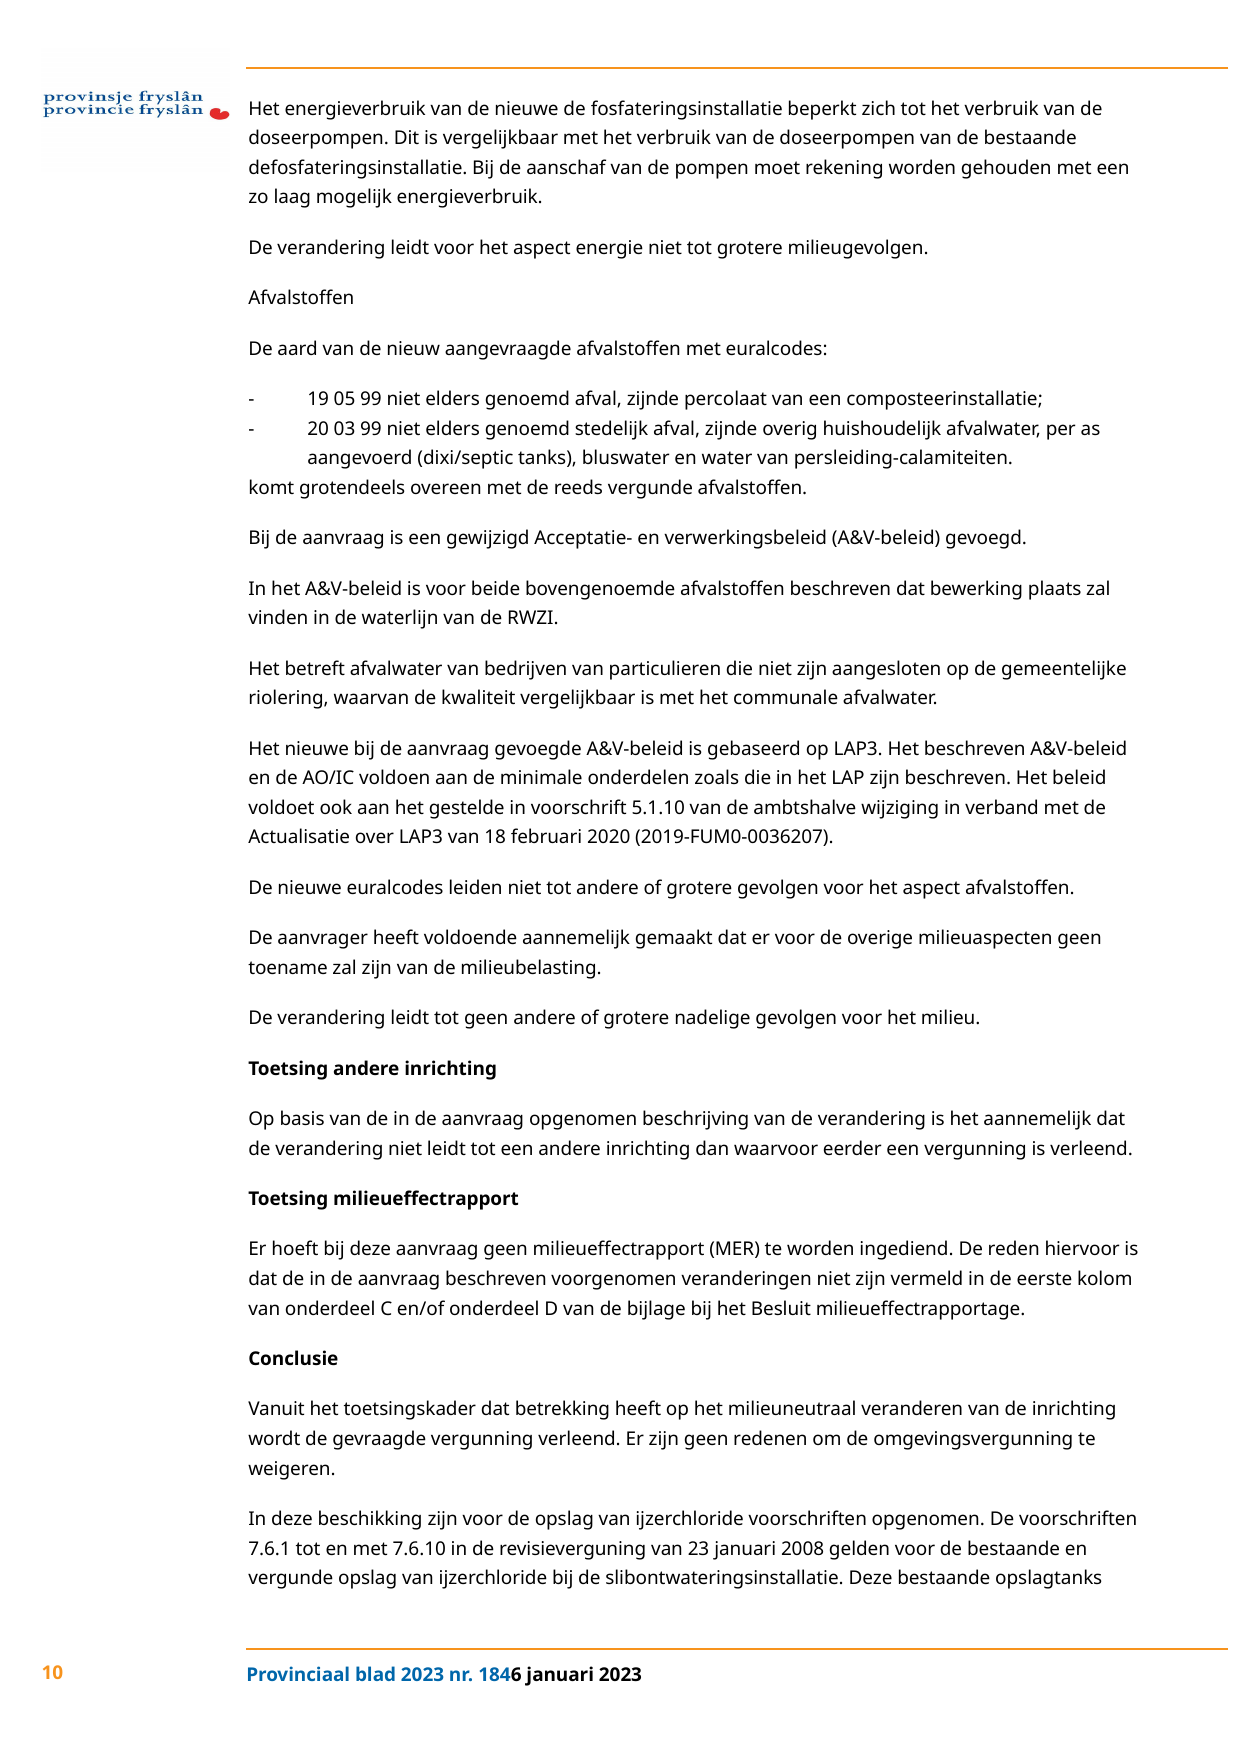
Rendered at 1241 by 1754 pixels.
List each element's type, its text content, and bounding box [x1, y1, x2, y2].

text In deze beschikking zijn voor de opslag van ijzerchloride voorschriften opgenomen. De voorschriften 7.6.1 tot en met 7.6.10 in de revisieverguning van 23 januari 2008 gelden voor de bestaande en vergunde opslag van ijzerchloride bij de slibontwateringsinstallatie. Deze bestaande opslagtanks [248, 1505, 1152, 1590]
text Op basis van de in de aanvraag opgenomen beschrijving van de verandering is het aannemelijk dat de verandering niet leidt tot een andere inrichting dan waarvoor eerder een vergunning is verleend. [248, 1105, 1152, 1161]
text Er hoeft bij deze aanvraag geen milieueffectrapport (MER) te worden ingediend. De reden hiervoor is dat de in de aanvraag beschreven voorgenomen veranderingen niet zijn vermeld in de eerste kolom van onderdeel C en/of onderdeel D van de bijlage bij het Besluit milieueffectrapportage. [248, 1236, 1152, 1321]
text Conclusie [248, 1345, 1152, 1371]
text In het A&V-beleid is voor beide bovengenoemde afvalstoffen beschreven dat bewerking plaats zal vinden in de waterlijn van de RWZI. [248, 575, 1152, 630]
text Toetsing andere inrichting [248, 1055, 1152, 1081]
text De verandering leidt tot geen andere of grotere nadelige gevolgen voor het milieu. [248, 1004, 1152, 1030]
text komt grotendeels overeen met de reeds vergunde afvalstoffen. [248, 474, 1152, 500]
text Afvalstoffen [248, 284, 1152, 310]
text De verandering leidt voor het aspect energie niet tot grotere milieugevolgen. [248, 234, 1152, 260]
text De aard van de nieuw aangevraagde afvalstoffen met euralcodes: [248, 335, 1152, 361]
text De aanvrager heeft voldoende aannemelijk gemaakt dat er voor de overige milieuaspecten geen toename zal zijn van de milieubelasting. [248, 924, 1152, 980]
text De nieuwe euralcodes leiden niet tot andere of grotere gevolgen voor het aspect afvalstoffen. [248, 874, 1152, 900]
text Bij de aanvraag is een gewijzigd Acceptatie- en verwerkingsbeleid (A&V-beleid) gevoegd. [248, 524, 1152, 550]
text Het nieuwe bij de aanvraag gevoegde A&V-beleid is gebaseerd op LAP3. Het beschreven A&V-beleid en de AO/IC voldoen aan de minimale onderdelen zoals die in het LAP zijn beschreven. Het beleid voldoet ook aan het gestelde in voorschrift 5.1.10 van de ambtshalve wijziging in verband met de Actualisatie over LAP3 van 18 februari 2020 (2019-FUM0-0036207). [248, 735, 1152, 849]
list 19 05 99 niet elders genoemd afval, zijnde percolaat van een composteerinstallatie; [248, 385, 1152, 411]
text Het betreft afvalwater van bedrijven van particulieren die niet zijn aangesloten op de gemeentelijke riolering, waarvan de kwaliteit vergelijkbaar is met het communale afvalwater. [248, 655, 1152, 710]
text Het energieverbruik van de nieuwe de fosfateringsinstallatie beperkt zich tot het verbruik van de doseerpompen. Dit is vergelijkbaar met het verbruik van de doseerpompen van de bestaande defosfateringsinstallatie. Bij de aanschaf van de pompen moet rekening worden gehouden met een zo laag mogelijk energieverbruik. [248, 95, 1152, 209]
text Vanuit het toetsingskader dat betrekking heeft op het milieuneutraal veranderen van de inrichting wordt de gevraagde vergunning verleend. Er zijn geen redenen om de omgevingsvergunning te weigeren. [248, 1396, 1152, 1481]
list 20 03 99 niet elders genoemd stedelijk afval, zijnde overig huishoudelijk afvalwater, per as aangevoerd (dixi/septic tanks), bluswater en water van persleiding-calamiteiten. [248, 415, 1152, 470]
text Toetsing milieueffectrapport [248, 1185, 1152, 1211]
picture [41, 47, 231, 172]
